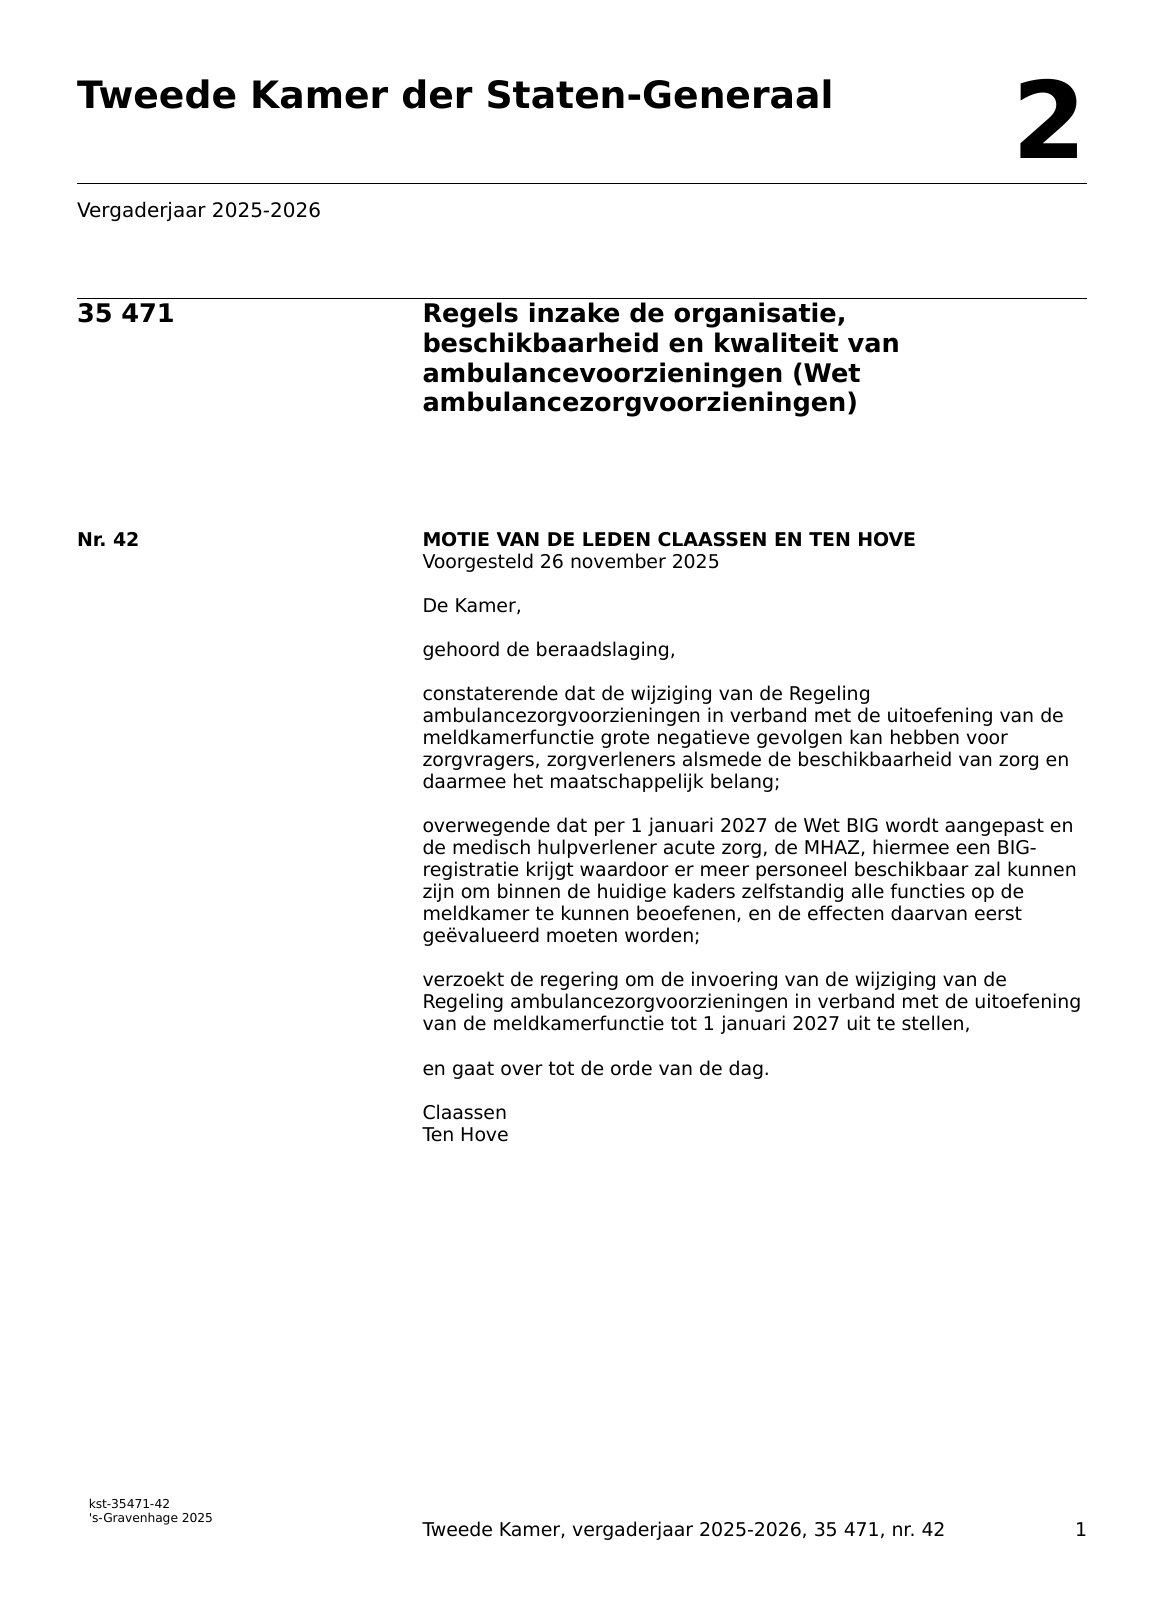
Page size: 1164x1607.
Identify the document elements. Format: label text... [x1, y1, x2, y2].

text overwegende dat per 1 januari 2027 de Wet BIG wordt aangepast en de medisch hulpverlener acute zorg, de MHAZ, hiermee een BIG-registratie krijgt waardoor er meer personeel beschikbaar zal kunnen zijn om binnen de huidige kaders zelfstandig alle functies op de meldkamer te kunnen beoefenen, en de effecten daarvan eerst geëvalueerd moeten worden; [422, 815, 1087, 947]
text Claassen [422, 1102, 1087, 1124]
text kst-35471-42 [88, 1497, 323, 1511]
text gehoord de beraadslaging, [422, 639, 1087, 661]
subtitle Nr. 42 MOTIE VAN DE LEDEN CLAASSEN EN TEN HOVE [77, 529, 1087, 551]
text Voorgesteld 26 november 2025 [422, 551, 1087, 573]
text 's-Gravenhage 2025 [88, 1511, 323, 1525]
table_cell Vergaderjaar 2025-2026 [77, 184, 1087, 298]
text Ten Hove [422, 1124, 1087, 1146]
table_header 2 [886, 59, 1087, 183]
table_header Tweede Kamer der Staten-Generaal [77, 59, 886, 183]
text en gaat over tot de orde van de dag. [422, 1057, 1087, 1079]
text De Kamer, [422, 595, 1087, 617]
text verzoekt de regering om de invoering van de wijziging van de Regeling ambulancezorgvoorzieningen in verband met de uitoefening van de meldkamerfunctie tot 1 januari 2027 uit te stellen, [422, 969, 1087, 1035]
subtitle 35 471 Regels inzake de organisatie, beschikbaarheid en kwaliteit van ambulancevoorzieningen (Wet ambulancezorgvoorzieningen) [77, 299, 1087, 418]
text constaterende dat de wijziging van de Regeling ambulancezorgvoorzieningen in verband met de uitoefening van de meldkamerfunctie grote negatieve gevolgen kan hebben voor zorgvragers, zorgverleners alsmede de beschikbaarheid van zorg en daarmee het maatschappelijk belang; [422, 683, 1087, 793]
